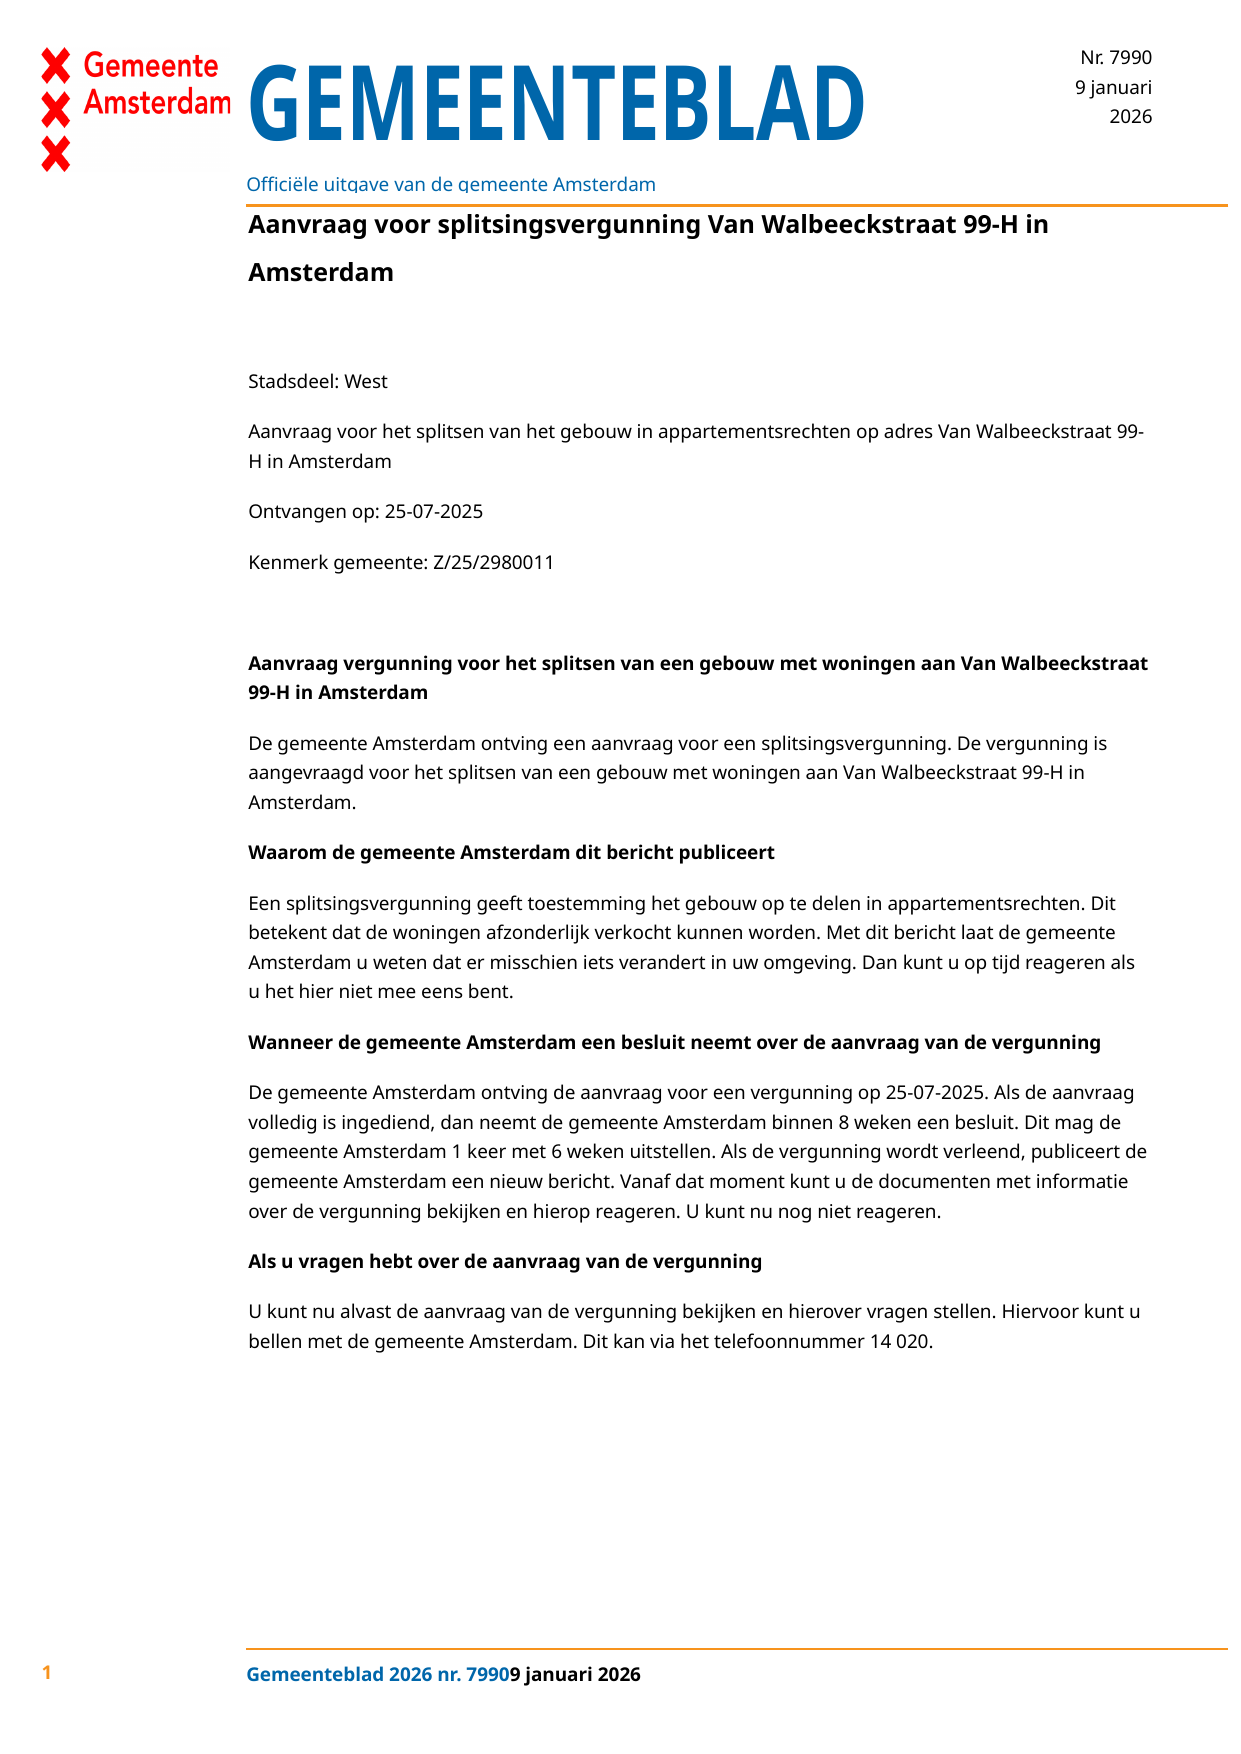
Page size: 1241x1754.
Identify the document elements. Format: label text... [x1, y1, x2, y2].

text U kunt nu alvast de aanvraag van de vergunning bekijken en hierover vragen stellen. Hiervoor kunt u bellen met de gemeente Amsterdam. Dit kan via het telefoonnummer 14 020. [248, 1299, 1152, 1354]
text Ontvangen op: 25-07-2025 [248, 499, 1152, 524]
text De gemeente Amsterdam ontving een aanvraag voor een splitsingsvergunning. De vergunning is aangevraagd voor het splitsen van een gebouw met woningen aan Van Walbeeckstraat 99-H in Amsterdam. [248, 730, 1152, 815]
text Aanvraag voor het splitsen van het gebouw in appartementsrechten op adres Van Walbeeckstraat 99-H in Amsterdam [248, 419, 1152, 474]
text Wanneer de gemeente Amsterdam een besluit neemt over de aanvraag van de vergunning [248, 1029, 1152, 1055]
text Stadsdeel: West [248, 368, 1152, 394]
text Kenmerk gemeente: Z/25/2980011 [248, 549, 1152, 575]
text De gemeente Amsterdam ontving de aanvraag voor een vergunning op 25-07-2025. Als de aanvraag volledig is ingediend, dan neemt de gemeente Amsterdam binnen 8 weken een besluit. Dit mag de gemeente Amsterdam 1 keer met 6 weken uitstellen. Als de vergunning wordt verleend, publiceert de gemeente Amsterdam een nieuw bericht. Vanaf dat moment kunt u de documenten met informatie over de vergunning bekijken en hierop reageren. U kunt nu nog niet reageren. [248, 1079, 1152, 1224]
text Aanvraag voor splitsingsvergunning Van Walbeeckstraat 99-H in Amsterdam [248, 207, 1152, 288]
text Waarom de gemeente Amsterdam dit bericht publiceert [248, 839, 1152, 865]
picture [41, 47, 231, 172]
text Als u vragen hebt over de aanvraag van de vergunning [248, 1248, 1152, 1274]
text Aanvraag vergunning voor het splitsen van een gebouw met woningen aan Van Walbeeckstraat 99-H in Amsterdam [248, 650, 1152, 705]
text Een splitsingsvergunning geeft toestemming het gebouw op te delen in appartementsrechten. Dit betekent dat de woningen afzonderlijk verkocht kunnen worden. Met dit bericht laat de gemeente Amsterdam u weten dat er misschien iets verandert in uw omgeving. Dan kunt u op tijd reageren als u het hier niet mee eens bent. [248, 890, 1152, 1004]
